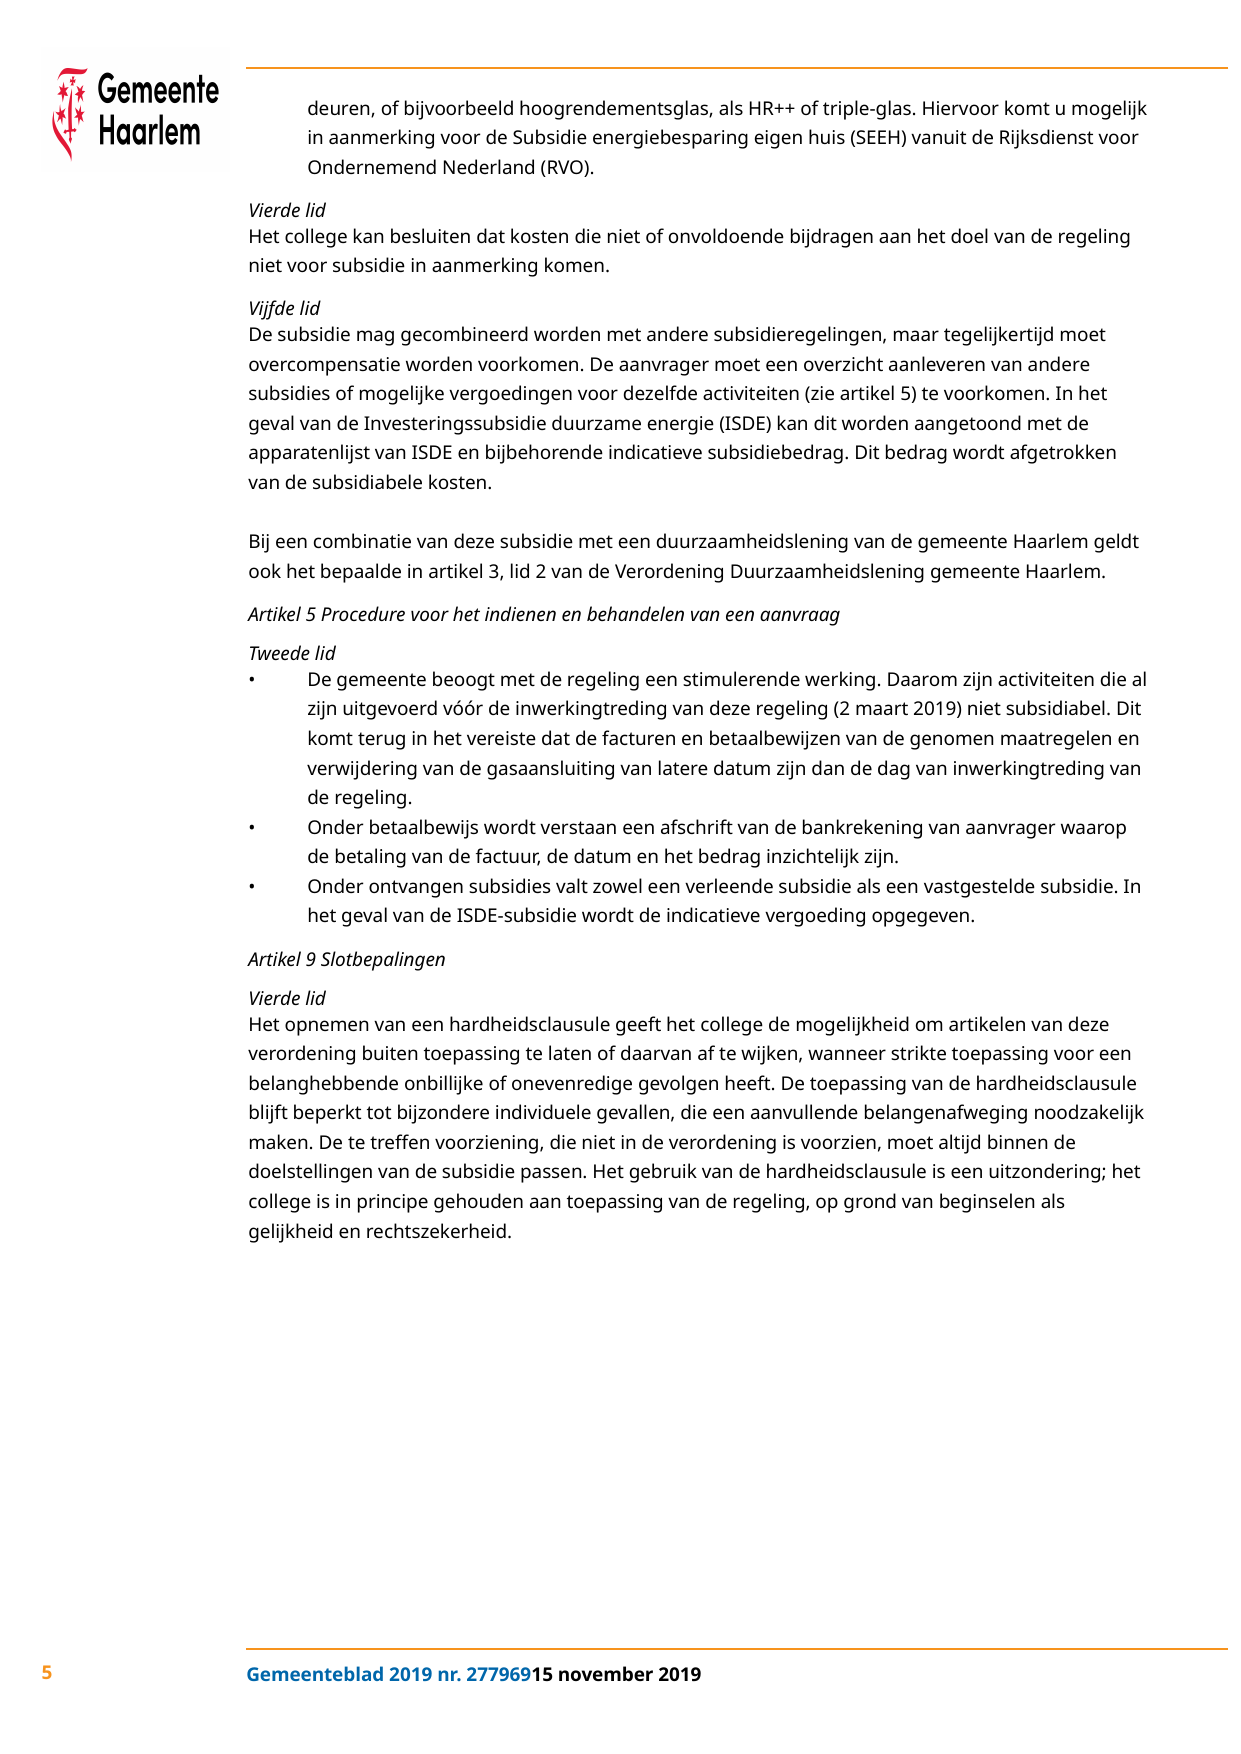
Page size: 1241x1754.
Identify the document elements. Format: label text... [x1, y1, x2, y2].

text Artikel 9 Slotbepalingen [248, 946, 1152, 972]
text Vierde lid [248, 197, 1152, 223]
list deuren, of bijvoorbeeld hoogrendementsglas, als HR++ of triple-glas. Hiervoor komt u mogelijk in aanmerking voor de Subsidie energiebesparing eigen huis (SEEH) vanuit de Rijksdienst voor Ondernemend Nederland (RVO). [248, 95, 1152, 180]
text Het college kan besluiten dat kosten die niet of onvoldoende bijdragen aan het doel van de regeling niet voor subsidie in aanmerking komen. [248, 223, 1152, 278]
text Bij een combinatie van deze subsidie met een duurzaamheidslening van de gemeente Haarlem geldt ook het bepaalde in artikel 3, lid 2 van de Verordening Duurzaamheidslening gemeente Haarlem. [248, 528, 1152, 584]
list Onder betaalbewijs wordt verstaan een afschrift van de bankrekening van aanvrager waarop de betaling van de factuur, de datum en het bedrag inzichtelijk zijn. [248, 814, 1152, 869]
list De gemeente beoogt met de regeling een stimulerende werking. Daarom zijn activiteiten die al zijn uitgevoerd vóór de inwerkingtreding van deze regeling (2 maart 2019) niet subsidiabel. Dit komt terug in het vereiste dat de facturen en betaalbewijzen van de genomen maatregelen en verwijdering van de gasaansluiting van latere datum zijn dan de dag van inwerkingtreding van de regeling. [248, 666, 1152, 810]
text Artikel 5 Procedure voor het indienen en behandelen van een aanvraag [248, 601, 1152, 627]
picture [41, 47, 231, 172]
text De subsidie mag gecombineerd worden met andere subsidieregelingen, maar tegelijkertijd moet overcompensatie worden voorkomen. De aanvrager moet een overzicht aanleveren van andere subsidies of mogelijke vergoedingen voor dezelfde activiteiten (zie artikel 5) te voorkomen. In het geval van de Investeringssubsidie duurzame energie (ISDE) kan dit worden aangetoond met de apparatenlijst van ISDE en bijbehorende indicatieve subsidiebedrag. Dit bedrag wordt afgetrokken van de subsidiabele kosten. [248, 321, 1152, 495]
text Het opnemen van een hardheidsclausule geeft het college de mogelijkheid om artikelen van deze verordening buiten toepassing te laten of daarvan af te wijken, wanneer strikte toepassing voor een belanghebbende onbillijke of onevenredige gevolgen heeft. De toepassing van de hardheidsclausule blijft beperkt tot bijzondere individuele gevallen, die een aanvullende belangenafweging noodzakelijk maken. De te treffen voorziening, die niet in de verordening is voorzien, moet altijd binnen de doelstellingen van de subsidie passen. Het gebruik van de hardheidsclausule is een uitzondering; het college is in principe gehouden aan toepassing van de regeling, op grond van beginselen als gelijkheid en rechtszekerheid. [248, 1011, 1152, 1244]
list Onder ontvangen subsidies valt zowel een verleende subsidie als een vastgestelde subsidie. In het geval van de ISDE-subsidie wordt de indicatieve vergoeding opgegeven. [248, 873, 1152, 928]
text Vijfde lid [248, 296, 1152, 321]
text Vierde lid [248, 985, 1152, 1011]
text Tweede lid [248, 640, 1152, 666]
